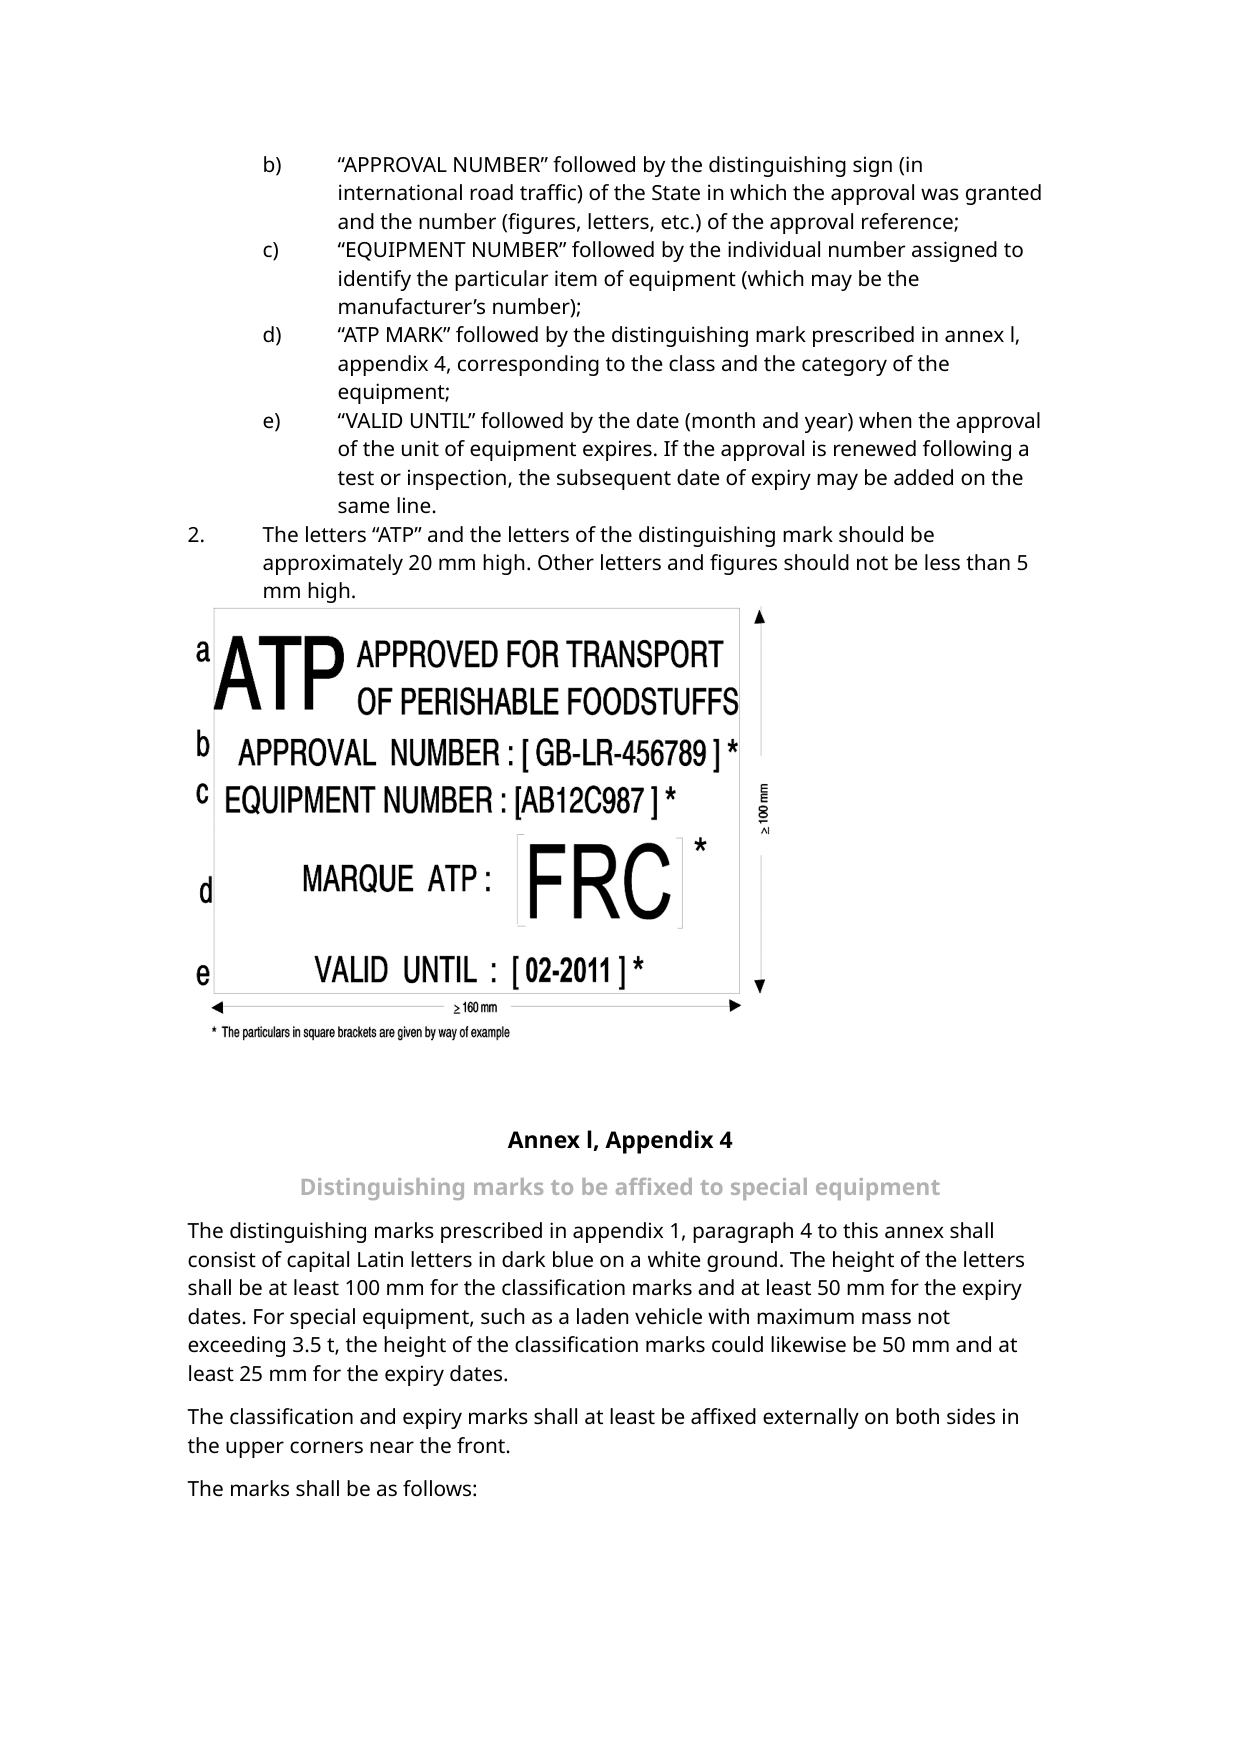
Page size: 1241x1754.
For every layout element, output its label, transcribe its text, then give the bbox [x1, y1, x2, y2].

text Distinguishing marks to be affixed to special equipment [187, 1170, 1053, 1202]
subtitle Annex l, Appendix 4 [187, 1124, 1053, 1155]
text The marks shall be as follows: [187, 1474, 1053, 1503]
list “ATP MARK” followed by the distinguishing mark prescribed in annex l, appendix 4, corresponding to the class and the category of the equipment; [262, 321, 1053, 406]
list “APPROVAL NUMBER” followed by the distinguishing sign (in international road traffic) of the State in which the approval was granted and the number (figures, letters, etc.) of the approval reference; [262, 150, 1053, 235]
list “EQUIPMENT NUMBER” followed by the individual number assigned to identify the particular item of equipment (which may be the manufacturer’s number); [262, 235, 1053, 321]
text The distinguishing marks prescribed in appendix 1, paragraph 4 to this annex shall consist of capital Latin letters in dark blue on a white ground. The height of the letters shall be at least 100 mm for the classification marks and at least 50 mm for the expiry dates. For special equipment, such as a laden vehicle with maximum mass not exceeding 3.5 t, the height of the classification marks could likewise be 50 mm and at least 25 mm for the expiry dates. [187, 1217, 1053, 1387]
text The classification and expiry marks shall at least be affixed externally on both sides in the upper corners near the front. [187, 1402, 1053, 1459]
list “VALID UNTIL” followed by the date (month and year) when the approval of the unit of equipment expires. If the approval is renewed following a test or inspection, the subsequent date of expiry may be added on the same line. [262, 406, 1053, 520]
picture [187, 605, 773, 1044]
list The letters “ATP” and the letters of the distinguishing mark should be approximately 20 mm high. Other letters and figures should not be less than 5 mm high. [187, 520, 1053, 605]
